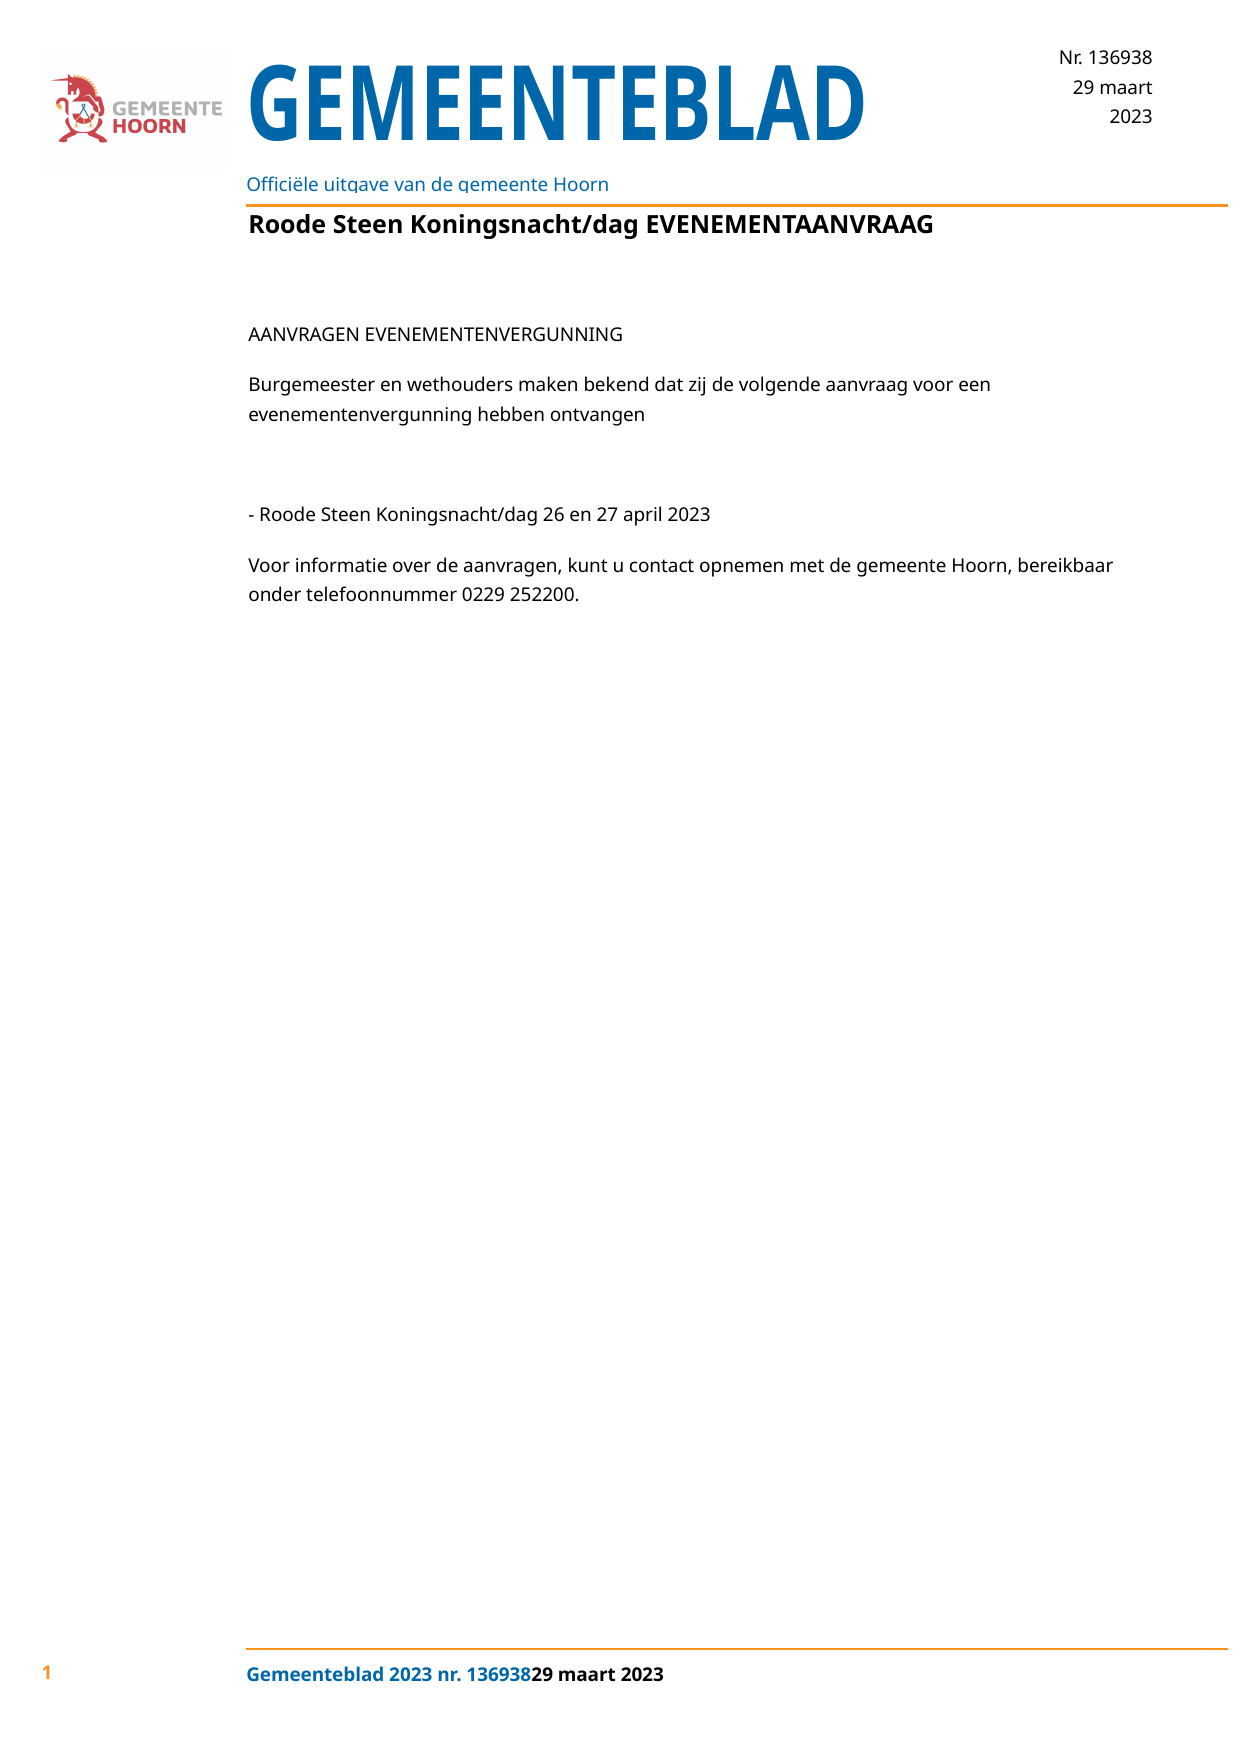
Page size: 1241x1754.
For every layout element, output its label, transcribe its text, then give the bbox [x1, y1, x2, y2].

text AANVRAGEN EVENEMENTENVERGUNNING [248, 321, 1152, 346]
text - Roode Steen Koningsnacht/dag 26 en 27 april 2023 [248, 502, 1152, 527]
picture [41, 47, 231, 172]
text Roode Steen Koningsnacht/dag EVENEMENTAANVRAAG [248, 207, 1152, 241]
text Voor informatie over de aanvragen, kunt u contact opnemen met de gemeente Hoorn, bereikbaar onder telefoonnummer 0229 252200. [248, 552, 1152, 607]
text Burgemeester en wethouders maken bekend dat zij de volgende aanvraag voor een evenementenvergunning hebben ontvangen [248, 371, 1152, 426]
